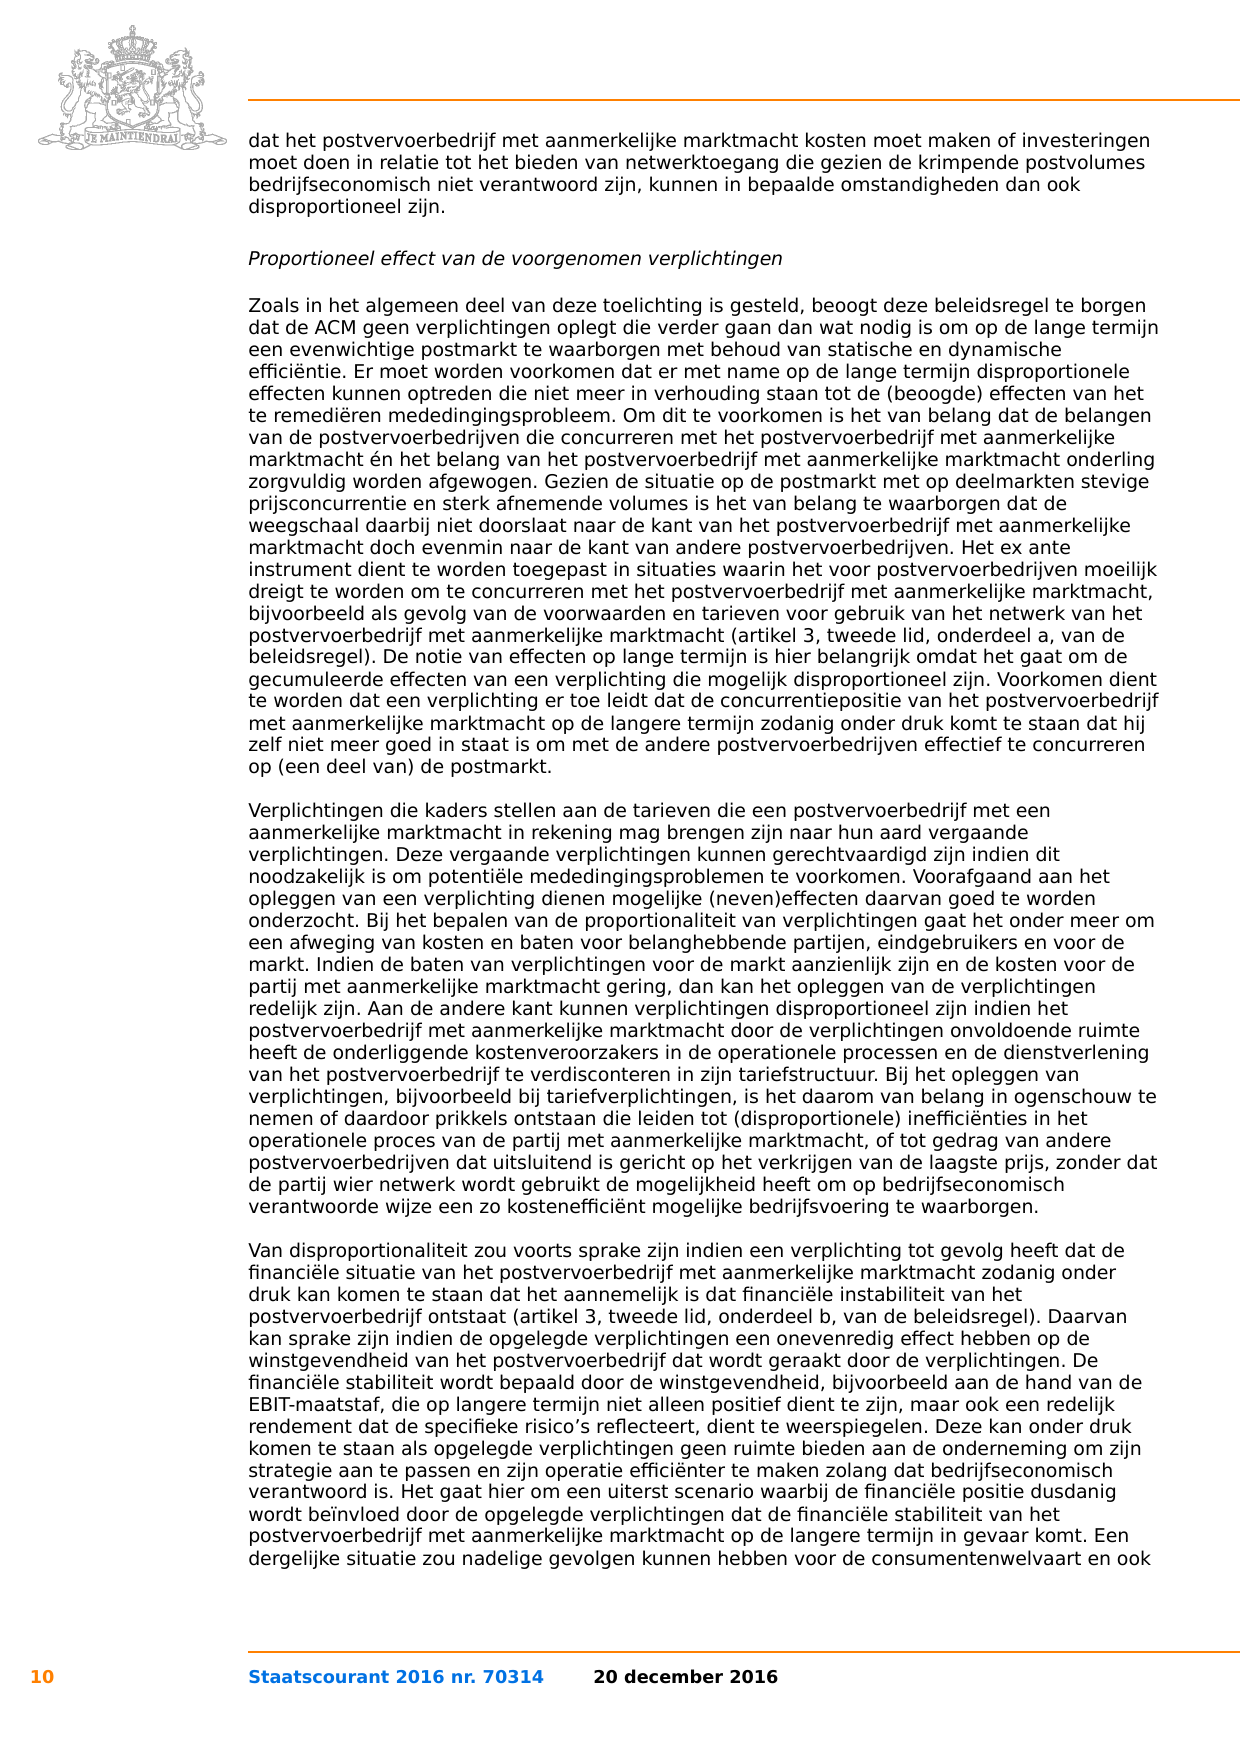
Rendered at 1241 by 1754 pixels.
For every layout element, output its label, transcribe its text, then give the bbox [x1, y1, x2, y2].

text Zoals in het algemeen deel van deze toelichting is gesteld, beoogt deze beleidsregel te borgen dat de ACM geen verplichtingen oplegt die verder gaan dan wat nodig is om op de lange termijn een evenwichtige postmarkt te waarborgen met behoud van statische en dynamische efficiëntie. Er moet worden voorkomen dat er met name op de lange termijn disproportionele effecten kunnen optreden die niet meer in verhouding staan tot de (beoogde) effecten van het te remediëren mededingingsprobleem. Om dit te voorkomen is het van belang dat de belangen van de postvervoerbedrijven die concurreren met het postvervoerbedrijf met aanmerkelijke marktmacht én het belang van het postvervoerbedrijf met aanmerkelijke marktmacht onderling zorgvuldig worden afgewogen. Gezien de situatie op de postmarkt met op deelmarkten stevige prijsconcurrentie en sterk afnemende volumes is het van belang te waarborgen dat de weegschaal daarbij niet doorslaat naar de kant van het postvervoerbedrijf met aanmerkelijke marktmacht doch evenmin naar de kant van andere postvervoerbedrijven. Het ex ante instrument dient te worden toegepast in situaties waarin het voor postvervoerbedrijven moeilijk dreigt te worden om te concurreren met het postvervoerbedrijf met aanmerkelijke marktmacht, bijvoorbeeld als gevolg van de voorwaarden en tarieven voor gebruik van het netwerk van het postvervoerbedrijf met aanmerkelijke marktmacht (artikel 3, tweede lid, onderdeel a, van de beleidsregel). De notie van effecten op lange termijn is hier belangrijk omdat het gaat om de gecumuleerde effecten van een verplichting die mogelijk disproportioneel zijn. Voorkomen dient te worden dat een verplichting er toe leidt dat de concurrentiepositie van het postvervoerbedrijf met aanmerkelijke marktmacht op de langere termijn zodanig onder druk komt te staan dat hij zelf niet meer goed in staat is om met de andere postvervoerbedrijven effectief te concurreren op (een deel van) de postmarkt. [248, 295, 1163, 778]
subtitle Proportioneel effect van de voorgenomen verplichtingen [248, 248, 1163, 270]
text Van disproportionaliteit zou voorts sprake zijn indien een verplichting tot gevolg heeft dat de financiële situatie van het postvervoerbedrijf met aanmerkelijke marktmacht zodanig onder druk kan komen te staan dat het aannemelijk is dat financiële instabiliteit van het postvervoerbedrijf ontstaat (artikel 3, tweede lid, onderdeel b, van de beleidsregel). Daarvan kan sprake zijn indien de opgelegde verplichtingen een onevenredig effect hebben op de winstgevendheid van het postvervoerbedrijf dat wordt geraakt door de verplichtingen. De financiële stabiliteit wordt bepaald door de winstgevendheid, bijvoorbeeld aan de hand van de EBIT-maatstaf, die op langere termijn niet alleen positief dient te zijn, maar ook een redelijk rendement dat de specifieke risico’s reflecteert, dient te weerspiegelen. Deze kan onder druk komen te staan als opgelegde verplichtingen geen ruimte bieden aan de onderneming om zijn strategie aan te passen en zijn operatie efficiënter te maken zolang dat bedrijfseconomisch verantwoord is. Het gaat hier om een uiterst scenario waarbij de financiële positie dusdanig wordt beïnvloed door de opgelegde verplichtingen dat de financiële stabiliteit van het postvervoerbedrijf met aanmerkelijke marktmacht op de langere termijn in gevaar komt. Een dergelijke situatie zou nadelige gevolgen kunnen hebben voor de consumentenwelvaart en ook [248, 1240, 1163, 1569]
picture [38, 25, 227, 150]
text Verplichtingen die kaders stellen aan de tarieven die een postvervoerbedrijf met een aanmerkelijke marktmacht in rekening mag brengen zijn naar hun aard vergaande verplichtingen. Deze vergaande verplichtingen kunnen gerechtvaardigd zijn indien dit noodzakelijk is om potentiële mededingingsproblemen te voorkomen. Voorafgaand aan het opleggen van een verplichting dienen mogelijke (neven)effecten daarvan goed te worden onderzocht. Bij het bepalen van de proportionaliteit van verplichtingen gaat het onder meer om een afweging van kosten en baten voor belanghebbende partijen, eindgebruikers en voor de markt. Indien de baten van verplichtingen voor de markt aanzienlijk zijn en de kosten voor de partij met aanmerkelijke marktmacht gering, dan kan het opleggen van de verplichtingen redelijk zijn. Aan de andere kant kunnen verplichtingen disproportioneel zijn indien het postvervoerbedrijf met aanmerkelijke marktmacht door de verplichtingen onvoldoende ruimte heeft de onderliggende kostenveroorzakers in de operationele processen en de dienstverlening van het postvervoerbedrijf te verdisconteren in zijn tariefstructuur. Bij het opleggen van verplichtingen, bijvoorbeeld bij tariefverplichtingen, is het daarom van belang in ogenschouw te nemen of daardoor prikkels ontstaan die leiden tot (disproportionele) inefficiënties in het operationele proces van de partij met aanmerkelijke marktmacht, of tot gedrag van andere postvervoerbedrijven dat uitsluitend is gericht op het verkrijgen van de laagste prijs, zonder dat de partij wier netwerk wordt gebruikt de mogelijkheid heeft om op bedrijfseconomisch verantwoorde wijze een zo kostenefficiënt mogelijke bedrijfsvoering te waarborgen. [248, 800, 1163, 1218]
text dat het postvervoerbedrijf met aanmerkelijke marktmacht kosten moet maken of investeringen moet doen in relatie tot het bieden van netwerktoegang die gezien de krimpende postvolumes bedrijfseconomisch niet verantwoord zijn, kunnen in bepaalde omstandigheden dan ook disproportioneel zijn. [248, 130, 1163, 218]
